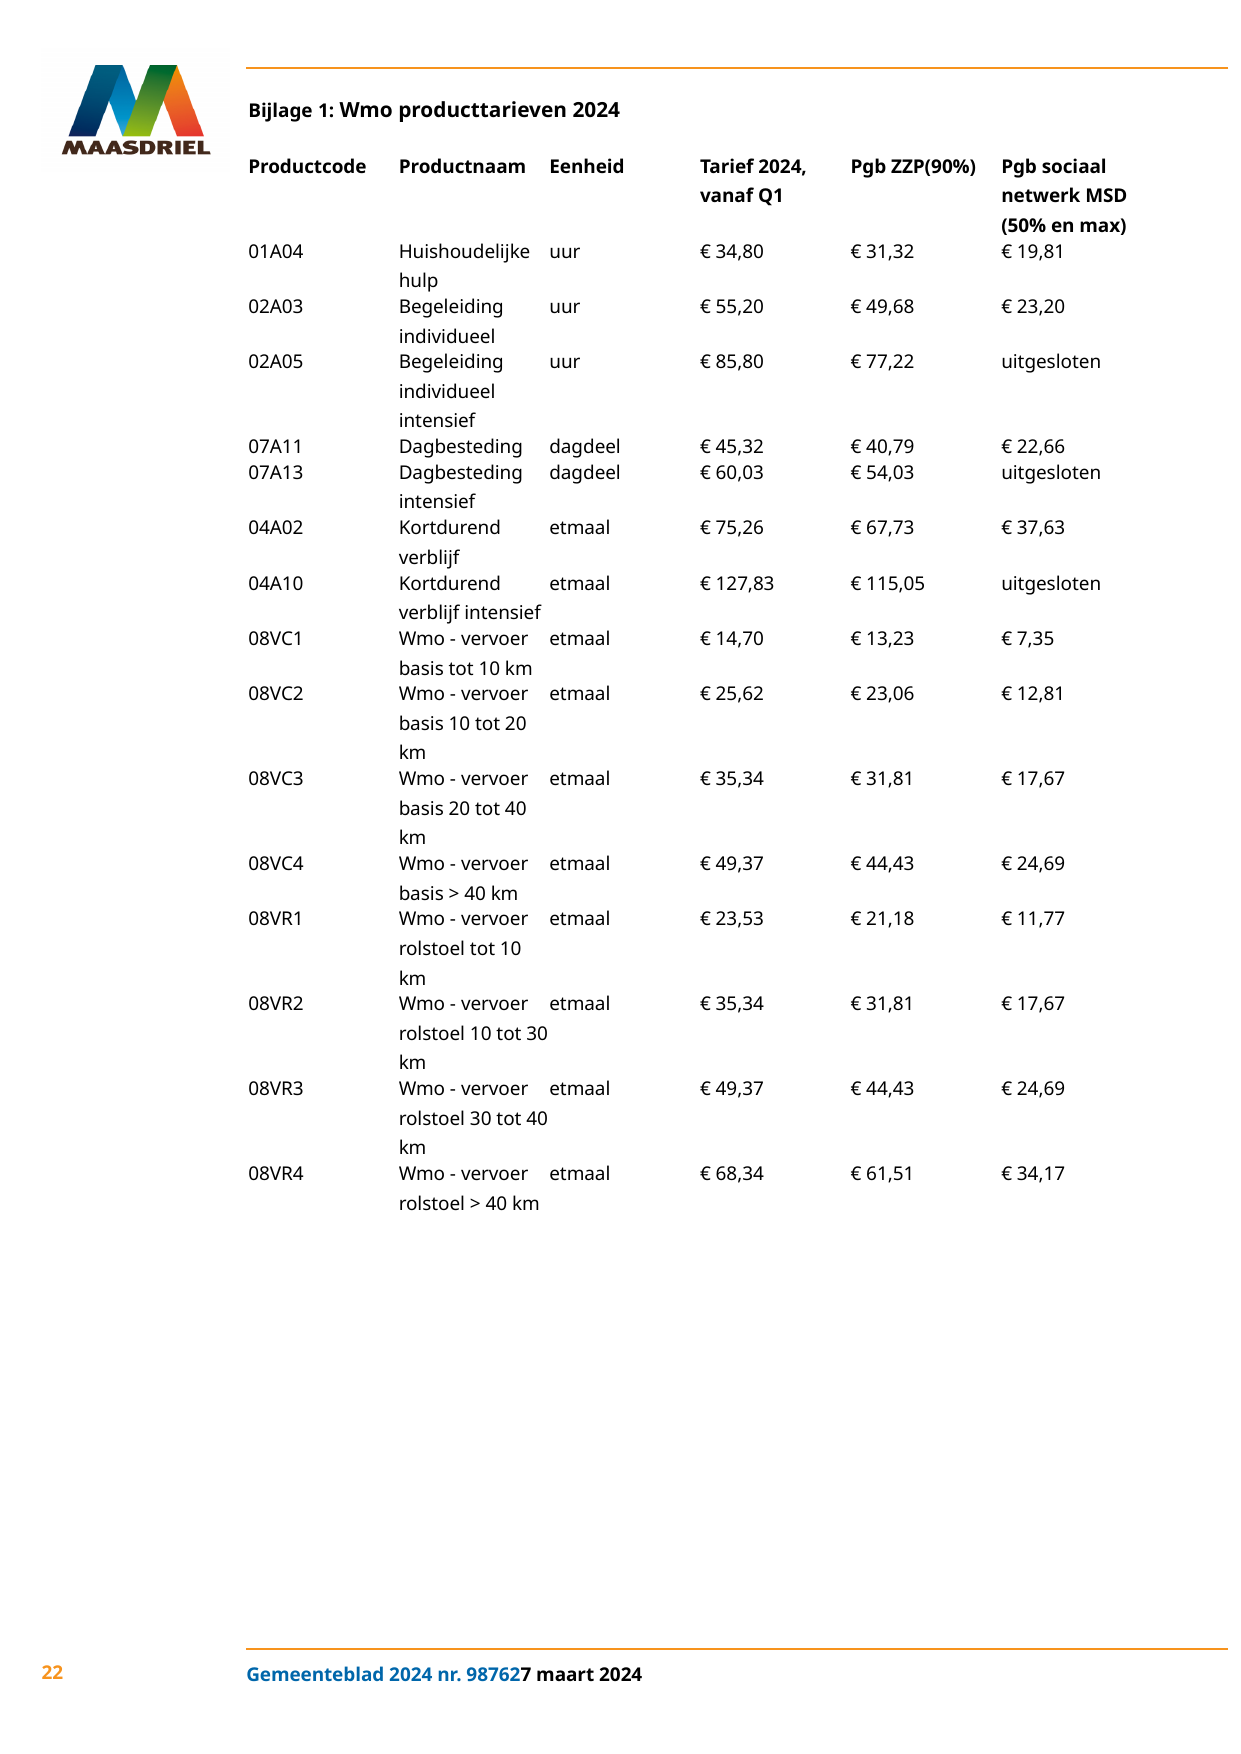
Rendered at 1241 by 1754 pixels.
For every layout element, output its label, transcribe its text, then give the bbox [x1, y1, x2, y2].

table_cell etmaal [549, 850, 700, 906]
table_cell dagdeel [549, 459, 700, 514]
table_cell uur [549, 349, 700, 433]
table_cell € 49,37 [700, 1075, 850, 1160]
table_cell € 45,32 [700, 434, 850, 459]
table_cell € 7,35 [1001, 625, 1152, 680]
table_cell uitgesloten [1001, 349, 1152, 433]
table_cell 04A02 [248, 515, 398, 570]
table_cell Kortdurend verblijf [399, 515, 549, 570]
table_cell € 25,62 [700, 680, 850, 765]
table_cell dagdeel [549, 434, 700, 459]
table_cell Begeleiding individueel [399, 293, 549, 348]
table_cell etmaal [549, 906, 700, 990]
table_cell 08VR4 [248, 1160, 398, 1216]
table_cell € 31,81 [850, 990, 1001, 1075]
table_cell € 11,77 [1001, 906, 1152, 990]
table_cell € 49,68 [850, 293, 1001, 348]
table_cell etmaal [549, 990, 700, 1075]
table_header Productcode [248, 153, 398, 238]
table_cell 07A11 [248, 434, 398, 459]
table_cell € 35,34 [700, 765, 850, 850]
table_cell € 54,03 [850, 459, 1001, 514]
table_header Pgb sociaal netwerk MSD (50% en max) [1001, 153, 1152, 238]
table_header Eenheid [549, 153, 700, 238]
table_cell etmaal [549, 570, 700, 625]
table_cell 02A05 [248, 349, 398, 433]
table_cell € 19,81 [1001, 238, 1152, 293]
table_cell Wmo - vervoer basis 20 tot 40 km [399, 765, 549, 850]
table_cell € 77,22 [850, 349, 1001, 433]
table_cell Wmo - vervoer rolstoel > 40 km [399, 1160, 549, 1216]
table_cell uur [549, 293, 700, 348]
table_cell € 17,67 [1001, 765, 1152, 850]
table_cell 02A03 [248, 293, 398, 348]
table_cell € 23,53 [700, 906, 850, 990]
table_cell uitgesloten [1001, 570, 1152, 625]
table_cell 08VR2 [248, 990, 398, 1075]
table_cell € 13,23 [850, 625, 1001, 680]
table_cell Wmo - vervoer basis > 40 km [399, 850, 549, 906]
table_cell € 49,37 [700, 850, 850, 906]
table_cell uur [549, 238, 700, 293]
table_cell € 12,81 [1001, 680, 1152, 765]
table_cell € 85,80 [700, 349, 850, 433]
table_cell etmaal [549, 765, 700, 850]
table_cell 08VC4 [248, 850, 398, 906]
table_cell € 44,43 [850, 850, 1001, 906]
table_cell 08VC1 [248, 625, 398, 680]
table_cell 08VR3 [248, 1075, 398, 1160]
table_cell Huishoudelijke hulp [399, 238, 549, 293]
table_cell € 75,26 [700, 515, 850, 570]
table_cell € 127,83 [700, 570, 850, 625]
table_cell 08VC3 [248, 765, 398, 850]
table_cell € 60,03 [700, 459, 850, 514]
table_cell € 23,06 [850, 680, 1001, 765]
table_cell € 24,69 [1001, 1075, 1152, 1160]
table_cell 01A04 [248, 238, 398, 293]
table_cell Wmo - vervoer rolstoel tot 10 km [399, 906, 549, 990]
table_cell etmaal [549, 680, 700, 765]
table_cell Wmo - vervoer basis 10 tot 20 km [399, 680, 549, 765]
table_cell € 17,67 [1001, 990, 1152, 1075]
table_cell € 40,79 [850, 434, 1001, 459]
table_cell 08VR1 [248, 906, 398, 990]
table_cell € 21,18 [850, 906, 1001, 990]
table_cell 08VC2 [248, 680, 398, 765]
table_cell € 34,17 [1001, 1160, 1152, 1216]
table_cell € 68,34 [700, 1160, 850, 1216]
table_cell € 31,81 [850, 765, 1001, 850]
table_cell Wmo - vervoer rolstoel 30 tot 40 km [399, 1075, 549, 1160]
table_cell € 55,20 [700, 293, 850, 348]
table_header Productnaam [399, 153, 549, 238]
table_cell 04A10 [248, 570, 398, 625]
table_cell € 44,43 [850, 1075, 1001, 1160]
table_cell € 37,63 [1001, 515, 1152, 570]
picture [41, 47, 231, 172]
table_cell € 67,73 [850, 515, 1001, 570]
table_cell € 23,20 [1001, 293, 1152, 348]
table_cell € 31,32 [850, 238, 1001, 293]
table_cell Wmo - vervoer basis tot 10 km [399, 625, 549, 680]
table_cell Wmo - vervoer rolstoel 10 tot 30 km [399, 990, 549, 1075]
table_header Tarief 2024, vanaf Q1 [700, 153, 850, 238]
table_cell € 22,66 [1001, 434, 1152, 459]
table_cell Begeleiding individueel intensief [399, 349, 549, 433]
table_cell Dagbesteding intensief [399, 459, 549, 514]
table_cell etmaal [549, 515, 700, 570]
table_cell € 24,69 [1001, 850, 1152, 906]
table_cell € 61,51 [850, 1160, 1001, 1216]
table_cell 07A13 [248, 459, 398, 514]
table_cell etmaal [549, 1075, 700, 1160]
text Bijlage 1: Wmo producttarieven 2024 [248, 95, 1152, 123]
table_cell Dagbesteding [399, 434, 549, 459]
table_cell Kortdurend verblijf intensief [399, 570, 549, 625]
table_cell uitgesloten [1001, 459, 1152, 514]
table_cell € 115,05 [850, 570, 1001, 625]
table_cell € 14,70 [700, 625, 850, 680]
table_cell etmaal [549, 1160, 700, 1216]
table_cell etmaal [549, 625, 700, 680]
table_header Pgb ZZP(90%) [850, 153, 1001, 238]
table_cell € 34,80 [700, 238, 850, 293]
table_cell € 35,34 [700, 990, 850, 1075]
